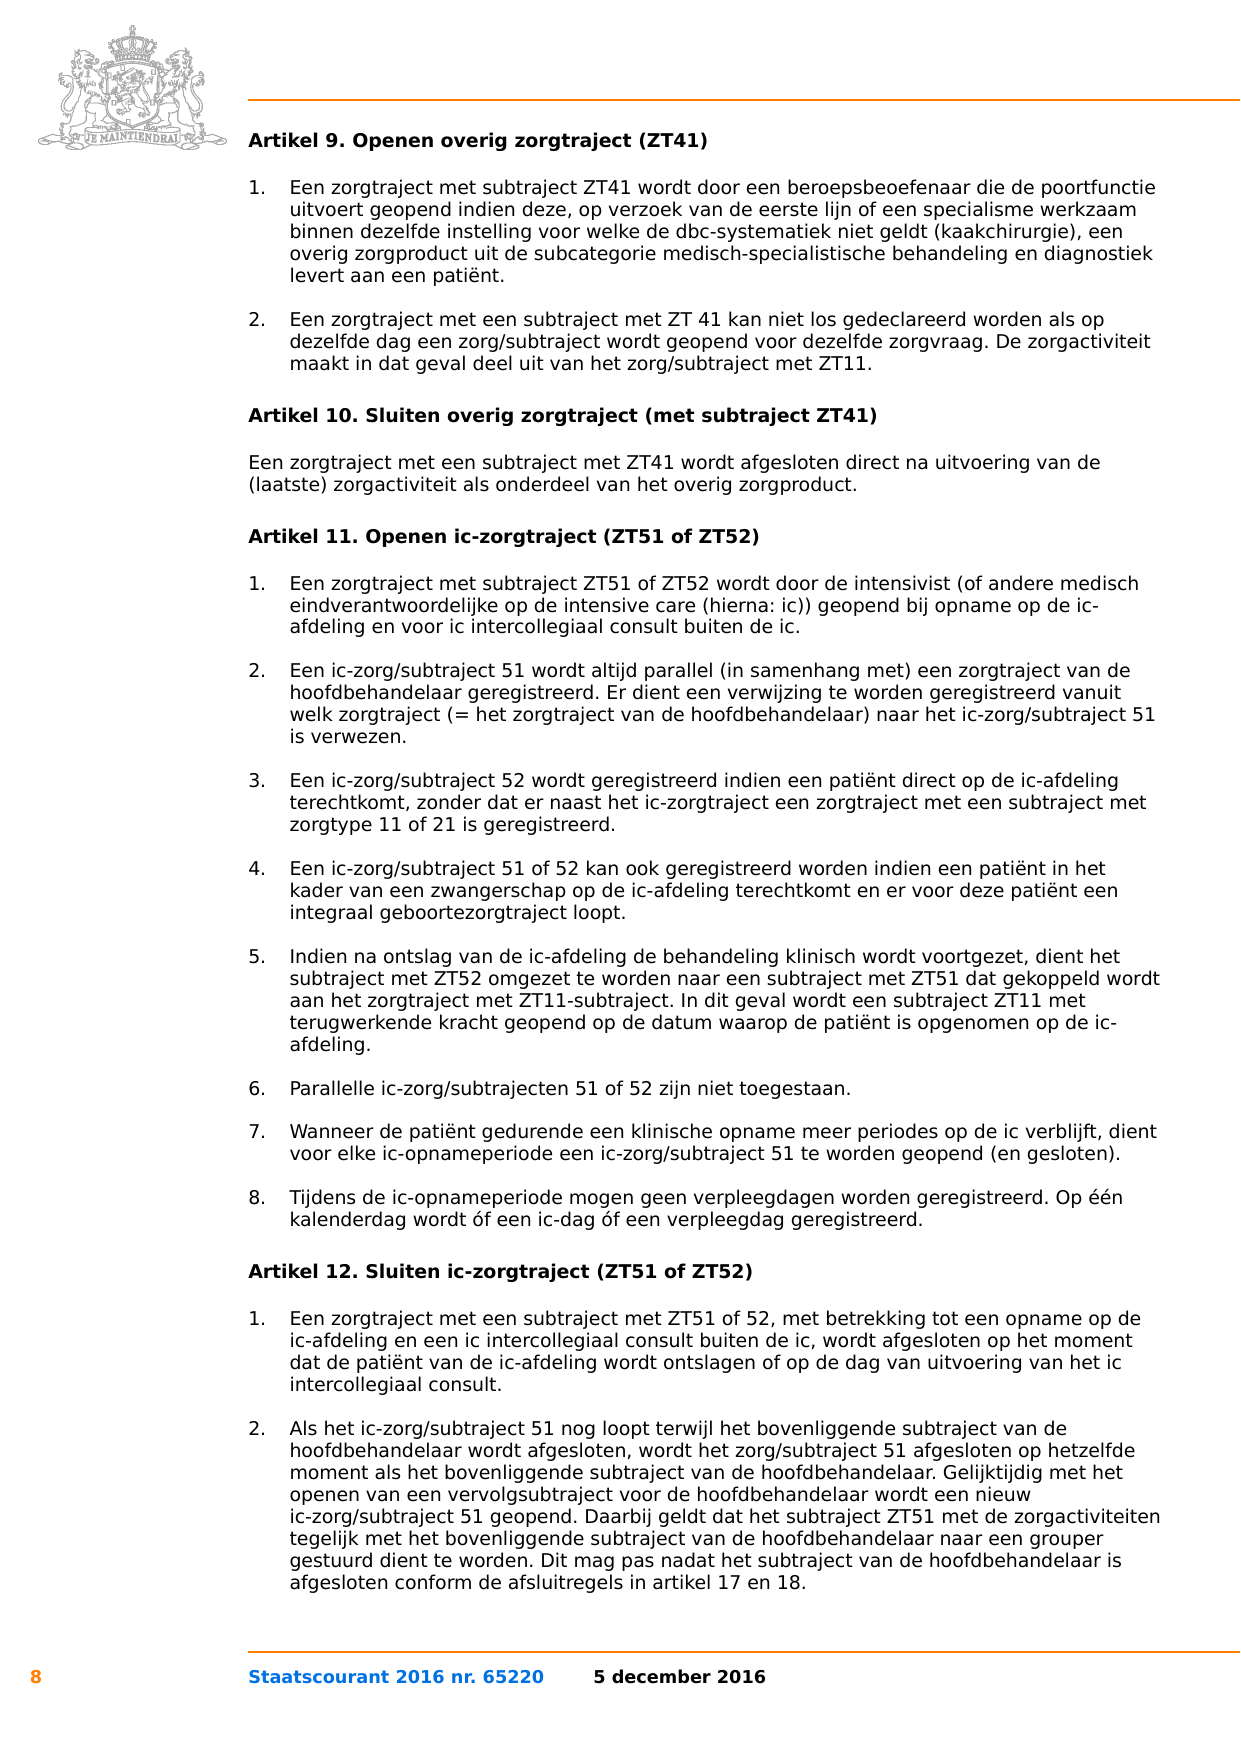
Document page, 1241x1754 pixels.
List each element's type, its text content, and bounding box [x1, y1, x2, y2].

subtitle Artikel 11. Openen ic-zorgtraject (ZT51 of ZT52) [248, 526, 1163, 547]
subtitle Artikel 9. Openen overig zorgtraject (ZT41) [248, 130, 1163, 152]
subtitle Artikel 12. Sluiten ic-zorgtraject (ZT51 of ZT52) [248, 1261, 1163, 1283]
text Een zorgtraject met een subtraject met ZT41 wordt afgesloten direct na uitvoering van de (laatste) zorgactiviteit als onderdeel van het overig zorgproduct. [248, 452, 1163, 496]
text 7. Wanneer de patiënt gedurende een klinische opname meer periodes op de ic verblijft, dient voor elke ic-opnameperiode een ic-zorg/subtraject 51 te worden geopend (en gesloten). [248, 1121, 1163, 1165]
text 1. Een zorgtraject met subtraject ZT51 of ZT52 wordt door de intensivist (of andere medisch eindverantwoordelijke op de intensive care (hierna: ic)) geopend bij opname op de ic-afdeling en voor ic intercollegiaal consult buiten de ic. [248, 572, 1163, 638]
text 3. Een ic-zorg/subtraject 52 wordt geregistreerd indien een patiënt direct op de ic-afdeling terechtkomt, zonder dat er naast het ic-zorgtraject een zorgtraject met een subtraject met zorgtype 11 of 21 is geregistreerd. [248, 770, 1163, 836]
text 2. Als het ic-zorg/subtraject 51 nog loopt terwijl het bovenliggende subtraject van de hoofdbehandelaar wordt afgesloten, wordt het zorg/subtraject 51 afgesloten op hetzelfde moment als het bovenliggende subtraject van de hoofdbehandelaar. Gelijktijdig met het openen van een vervolgsubtraject voor de hoofdbehandelaar wordt een nieuw ic-zorg/subtraject 51 geopend. Daarbij geldt dat het subtraject ZT51 met de zorgactiviteiten tegelijk met het bovenliggende subtraject van de hoofdbehandelaar naar een grouper gestuurd dient te worden. Dit mag pas nadat het subtraject van de hoofdbehandelaar is afgesloten conform de afsluitregels in artikel 17 en 18. [248, 1418, 1163, 1594]
text 4. Een ic-zorg/subtraject 51 of 52 kan ook geregistreerd worden indien een patiënt in het kader van een zwangerschap op de ic-afdeling terechtkomt en er voor deze patiënt een integraal geboortezorgtraject loopt. [248, 858, 1163, 924]
text 2. Een ic-zorg/subtraject 51 wordt altijd parallel (in samenhang met) een zorgtraject van de hoofdbehandelaar geregistreerd. Er dient een verwijzing te worden geregistreerd vanuit welk zorgtraject (= het zorgtraject van de hoofdbehandelaar) naar het ic-zorg/subtraject 51 is verwezen. [248, 660, 1163, 748]
text 6. Parallelle ic-zorg/subtrajecten 51 of 52 zijn niet toegestaan. [248, 1077, 1163, 1099]
text 8. Tijdens de ic-opnameperiode mogen geen verpleegdagen worden geregistreerd. Op één kalenderdag wordt óf een ic-dag óf een verpleegdag geregistreerd. [248, 1187, 1163, 1231]
text 1. Een zorgtraject met een subtraject met ZT51 of 52, met betrekking tot een opname op de ic-afdeling en een ic intercollegiaal consult buiten de ic, wordt afgesloten op het moment dat de patiënt van de ic-afdeling wordt ontslagen of op de dag van uitvoering van het ic intercollegiaal consult. [248, 1308, 1163, 1396]
text 5. Indien na ontslag van de ic-afdeling de behandeling klinisch wordt voortgezet, dient het subtraject met ZT52 omgezet te worden naar een subtraject met ZT51 dat gekoppeld wordt aan het zorgtraject met ZT11-subtraject. In dit geval wordt een subtraject ZT11 met terugwerkende kracht geopend op de datum waarop de patiënt is opgenomen op de ic-afdeling. [248, 946, 1163, 1056]
text 1. Een zorgtraject met subtraject ZT41 wordt door een beroepsbeoefenaar die de poortfunctie uitvoert geopend indien deze, op verzoek van de eerste lijn of een specialisme werkzaam binnen dezelfde instelling voor welke de dbc-systematiek niet geldt (kaakchirurgie), een overig zorgproduct uit de subcategorie medisch-specialistische behandeling en diagnostiek levert aan een patiënt. [248, 177, 1163, 287]
picture [38, 25, 227, 150]
subtitle Artikel 10. Sluiten overig zorgtraject (met subtraject ZT41) [248, 404, 1163, 427]
text 2. Een zorgtraject met een subtraject met ZT 41 kan niet los gedeclareerd worden als op dezelfde dag een zorg/subtraject wordt geopend voor dezelfde zorgvraag. De zorgactiviteit maakt in dat geval deel uit van het zorg/subtraject met ZT11. [248, 309, 1163, 374]
